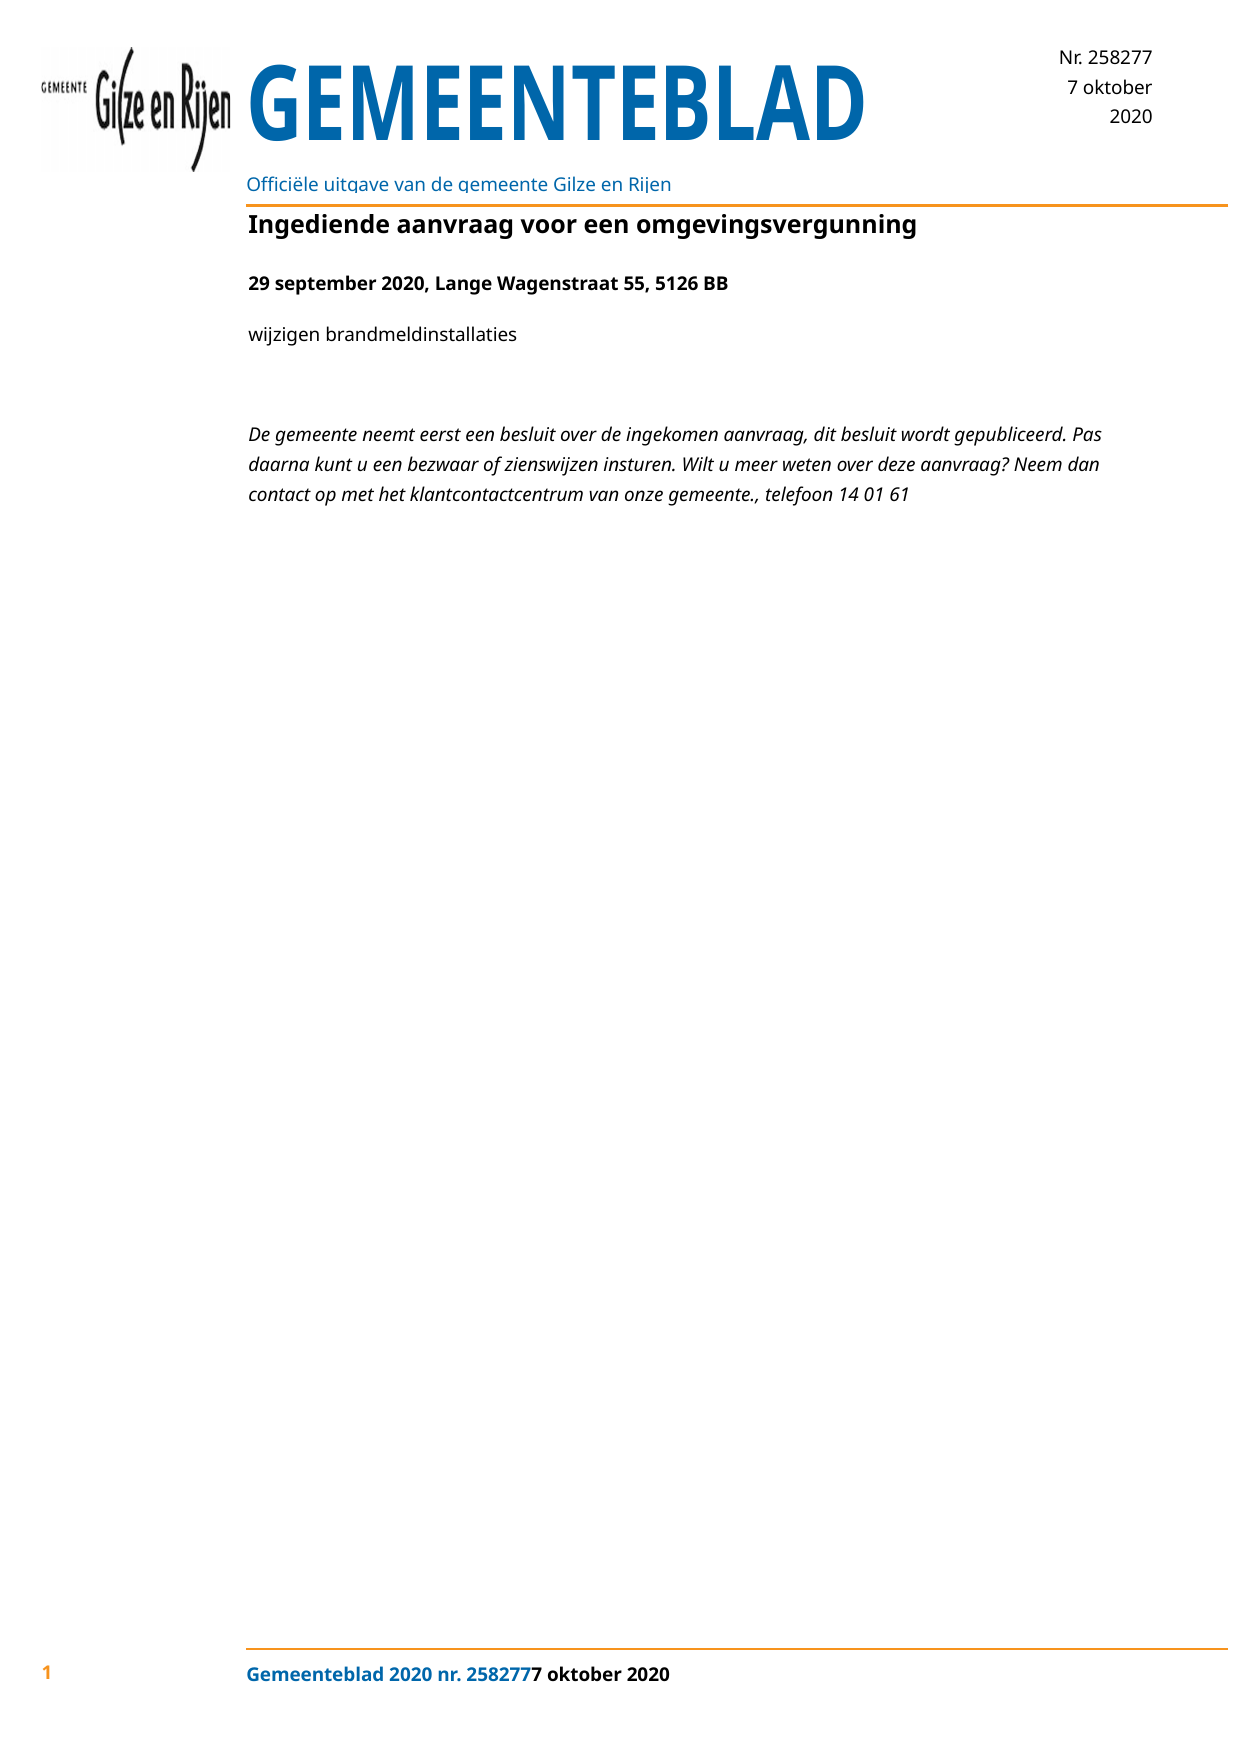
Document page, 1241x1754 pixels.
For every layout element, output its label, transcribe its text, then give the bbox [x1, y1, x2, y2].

text wijzigen brandmeldinstallaties [248, 321, 1152, 346]
text Ingediende aanvraag voor een omgevingsvergunning [248, 207, 1152, 241]
text 29 september 2020, Lange Wagenstraat 55, 5126 BB [248, 270, 1152, 296]
text De gemeente neemt eerst een besluit over de ingekomen aanvraag, dit besluit wordt gepubliceerd. Pas daarna kunt u een bezwaar of zienswijzen insturen. Wilt u meer weten over deze aanvraag? Neem dan contact op met het klantcontactcentrum van onze gemeente., telefoon 14 01 61 [248, 422, 1152, 506]
picture [41, 47, 231, 172]
